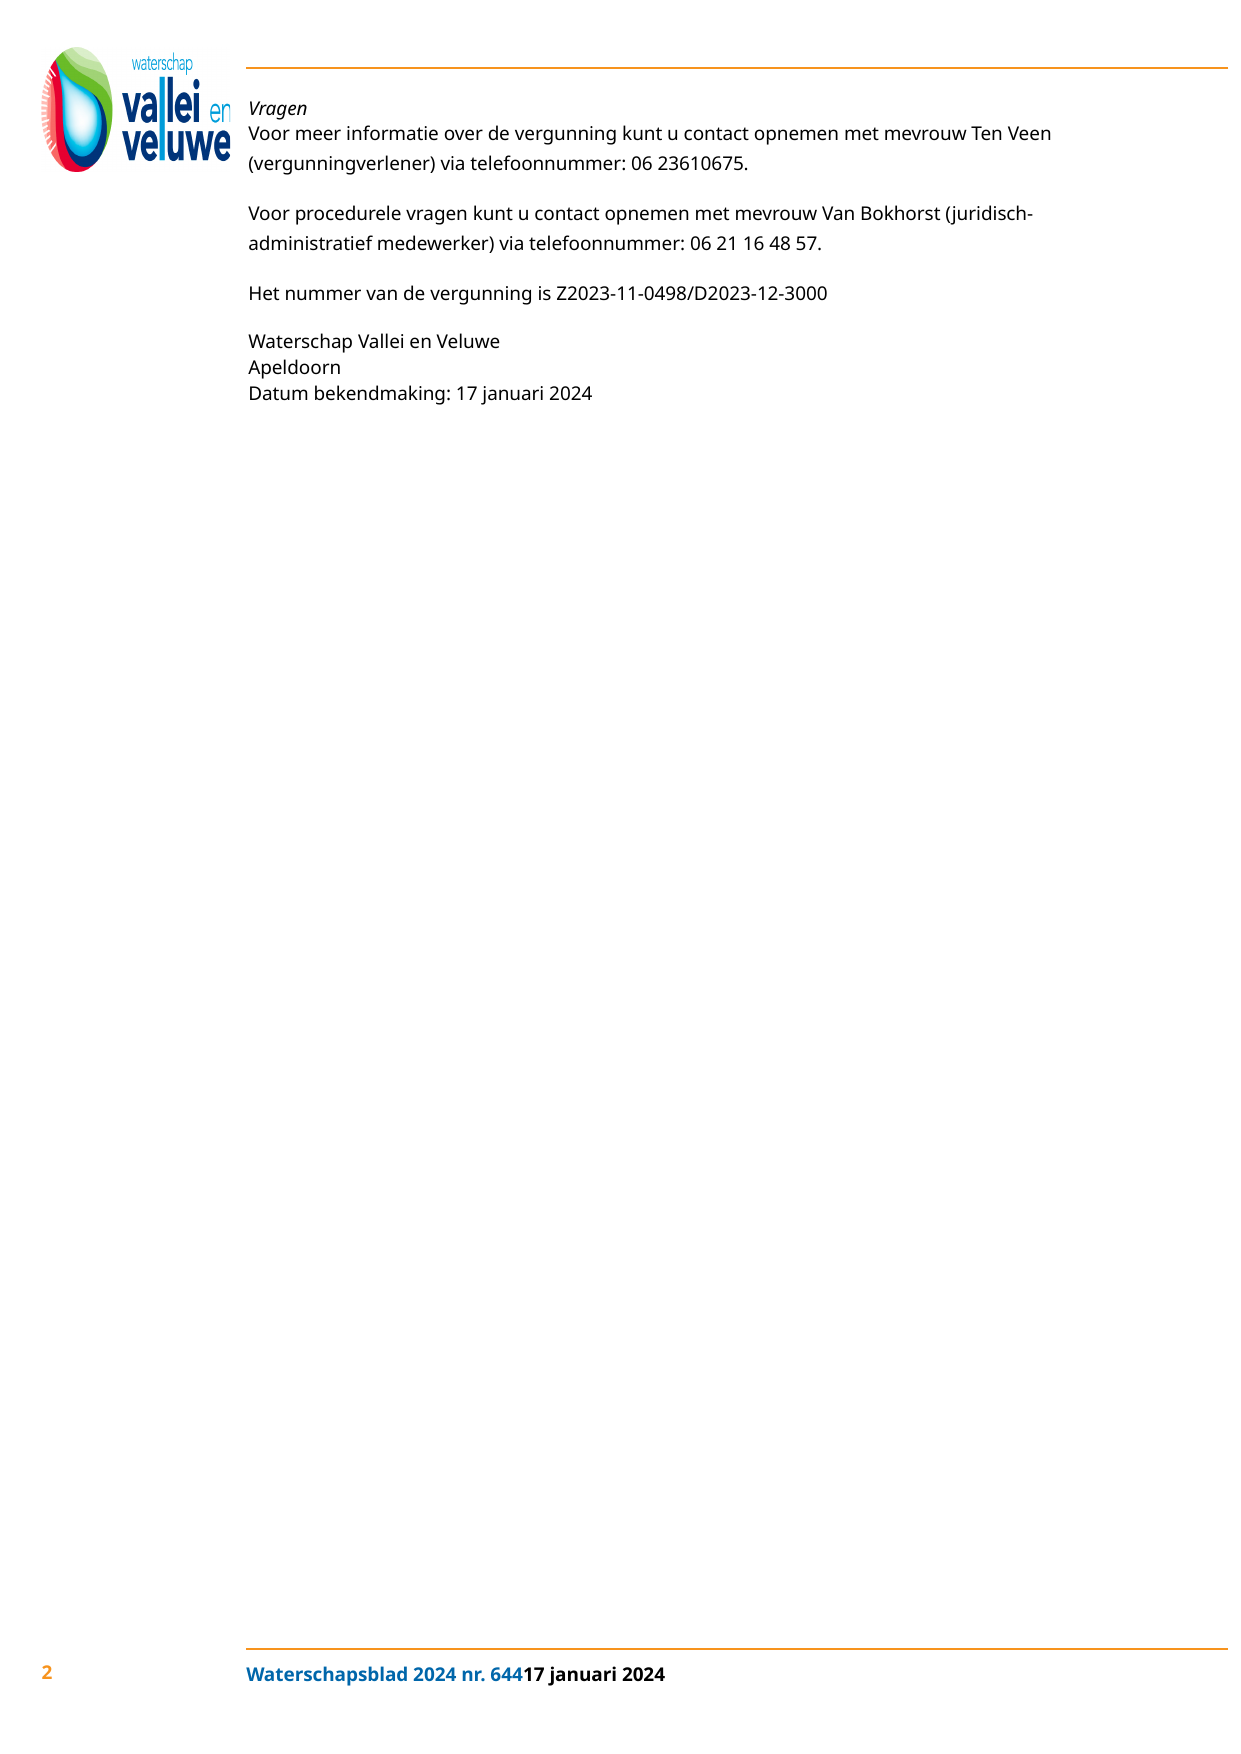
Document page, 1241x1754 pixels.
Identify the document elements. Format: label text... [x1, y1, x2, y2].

picture [41, 47, 231, 172]
text Voor procedurele vragen kunt u contact opnemen met mevrouw Van Bokhorst (juridisch-administratief medewerker) via telefoonnummer: 06 21 16 48 57. [248, 201, 1152, 256]
text Het nummer van de vergunning is Z2023-11-0498/D2023-12-3000 [248, 281, 1152, 306]
text Apeldoorn [248, 354, 1152, 380]
text Datum bekendmaking: 17 januari 2024 [248, 380, 1152, 406]
text Voor meer informatie over de vergunning kunt u contact opnemen met mevrouw Ten Veen (vergunningverlener) via telefoonnummer: 06 23610675. [248, 121, 1152, 176]
text Vragen [248, 95, 1152, 121]
text Waterschap Vallei en Veluwe [248, 328, 1152, 354]
